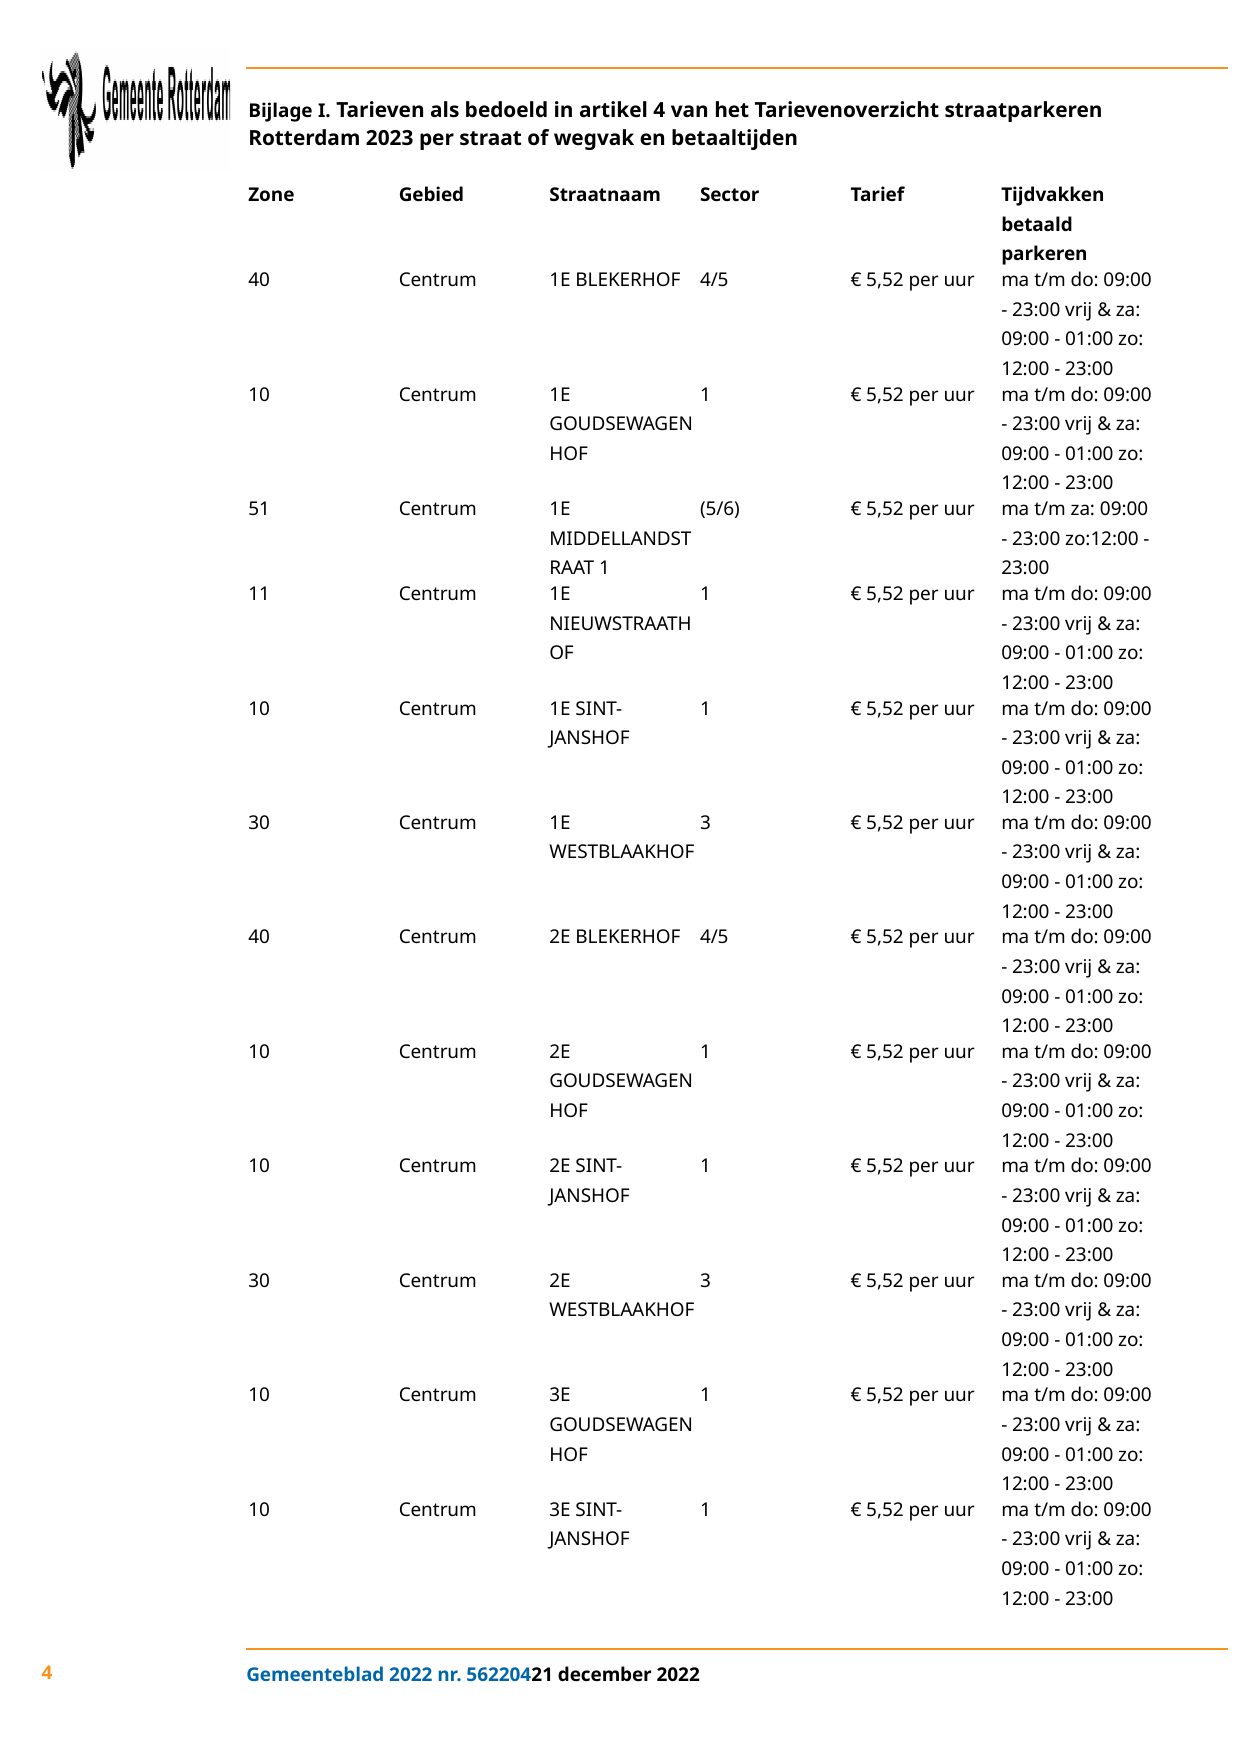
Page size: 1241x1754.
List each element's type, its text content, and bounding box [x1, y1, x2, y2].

table_cell 10 [248, 1382, 398, 1496]
table_cell 10 [248, 1153, 398, 1267]
table_cell € 5,52 per uur [850, 695, 1001, 809]
table_cell Centrum [399, 495, 549, 580]
text Bijlage I. Tarieven als bedoeld in artikel 4 van het Tarievenoverzicht straatparkeren Rotterdam 2023 per straat of wegvak en betaaltijden [248, 95, 1152, 152]
table_cell 1E MIDDELLANDSTRAAT 1 [549, 495, 700, 580]
table_header Sector [700, 181, 850, 266]
table_cell Centrum [399, 1382, 549, 1496]
table_cell 10 [248, 1496, 398, 1611]
table_cell 4/5 [700, 266, 850, 381]
table_cell € 5,52 per uur [850, 580, 1001, 695]
table_cell ma t/m do: 09:00 - 23:00 vrij & za: 09:00 - 01:00 zo: 12:00 - 23:00 [1001, 1038, 1152, 1153]
table_cell € 5,52 per uur [850, 381, 1001, 495]
table_cell 10 [248, 381, 398, 495]
table_cell ma t/m do: 09:00 - 23:00 vrij & za: 09:00 - 01:00 zo: 12:00 - 23:00 [1001, 266, 1152, 381]
table_cell 40 [248, 924, 398, 1038]
table_cell 1 [700, 1153, 850, 1267]
table_cell € 5,52 per uur [850, 1153, 1001, 1267]
table_cell 2E SINT-JANSHOF [549, 1153, 700, 1267]
table_cell 30 [248, 1267, 398, 1382]
table_cell 51 [248, 495, 398, 580]
table_cell 1 [700, 1038, 850, 1153]
table_cell € 5,52 per uur [850, 495, 1001, 580]
picture [41, 47, 231, 172]
table_cell Centrum [399, 1267, 549, 1382]
table_cell Centrum [399, 695, 549, 809]
table_cell 40 [248, 266, 398, 381]
table_cell ma t/m do: 09:00 - 23:00 vrij & za: 09:00 - 01:00 zo: 12:00 - 23:00 [1001, 1267, 1152, 1382]
table_cell 3 [700, 1267, 850, 1382]
table_cell 10 [248, 695, 398, 809]
table_cell Centrum [399, 1153, 549, 1267]
table_cell Centrum [399, 381, 549, 495]
table_cell € 5,52 per uur [850, 266, 1001, 381]
table_header Zone [248, 181, 398, 266]
table_cell 1E WESTBLAAKHOF [549, 809, 700, 924]
table_cell € 5,52 per uur [850, 1496, 1001, 1611]
table_cell ma t/m do: 09:00 - 23:00 vrij & za: 09:00 - 01:00 zo: 12:00 - 23:00 [1001, 695, 1152, 809]
table_header Tijdvakken betaald parkeren [1001, 181, 1152, 266]
table_cell Centrum [399, 1496, 549, 1611]
table_header Tarief [850, 181, 1001, 266]
table_cell 2E BLEKERHOF [549, 924, 700, 1038]
table_cell € 5,52 per uur [850, 1267, 1001, 1382]
table_cell 2E GOUDSEWAGENHOF [549, 1038, 700, 1153]
table_cell 10 [248, 1038, 398, 1153]
table_cell 2E WESTBLAAKHOF [549, 1267, 700, 1382]
table_cell ma t/m do: 09:00 - 23:00 vrij & za: 09:00 - 01:00 zo: 12:00 - 23:00 [1001, 1153, 1152, 1267]
table_cell Centrum [399, 924, 549, 1038]
table_cell ma t/m za: 09:00 - 23:00 zo:12:00 - 23:00 [1001, 495, 1152, 580]
table_cell ma t/m do: 09:00 - 23:00 vrij & za: 09:00 - 01:00 zo: 12:00 - 23:00 [1001, 1382, 1152, 1496]
table_cell 1 [700, 1382, 850, 1496]
table_cell 3 [700, 809, 850, 924]
table_cell 1 [700, 1496, 850, 1611]
table_cell 30 [248, 809, 398, 924]
table_cell ma t/m do: 09:00 - 23:00 vrij & za: 09:00 - 01:00 zo: 12:00 - 23:00 [1001, 580, 1152, 695]
table_cell 4/5 [700, 924, 850, 1038]
table_cell 1E BLEKERHOF [549, 266, 700, 381]
table_cell 1E GOUDSEWAGENHOF [549, 381, 700, 495]
table_cell € 5,52 per uur [850, 809, 1001, 924]
table_cell Centrum [399, 580, 549, 695]
table_cell 1E NIEUWSTRAATHOF [549, 580, 700, 695]
table_cell Centrum [399, 809, 549, 924]
table_cell Centrum [399, 266, 549, 381]
table_cell 1E SINT-JANSHOF [549, 695, 700, 809]
table_cell 11 [248, 580, 398, 695]
table_cell 1 [700, 381, 850, 495]
table_cell 3E GOUDSEWAGENHOF [549, 1382, 700, 1496]
table_cell ma t/m do: 09:00 - 23:00 vrij & za: 09:00 - 01:00 zo: 12:00 - 23:00 [1001, 809, 1152, 924]
table_cell ma t/m do: 09:00 - 23:00 vrij & za: 09:00 - 01:00 zo: 12:00 - 23:00 [1001, 1496, 1152, 1611]
table_cell 1 [700, 580, 850, 695]
table_cell € 5,52 per uur [850, 1382, 1001, 1496]
table_cell ma t/m do: 09:00 - 23:00 vrij & za: 09:00 - 01:00 zo: 12:00 - 23:00 [1001, 381, 1152, 495]
table_header Straatnaam [549, 181, 700, 266]
table_cell Centrum [399, 1038, 549, 1153]
table_cell € 5,52 per uur [850, 924, 1001, 1038]
table_cell 3E SINT-JANSHOF [549, 1496, 700, 1611]
table_cell € 5,52 per uur [850, 1038, 1001, 1153]
table_cell ma t/m do: 09:00 - 23:00 vrij & za: 09:00 - 01:00 zo: 12:00 - 23:00 [1001, 924, 1152, 1038]
table_cell (5/6) [700, 495, 850, 580]
table_header Gebied [399, 181, 549, 266]
table_cell 1 [700, 695, 850, 809]
